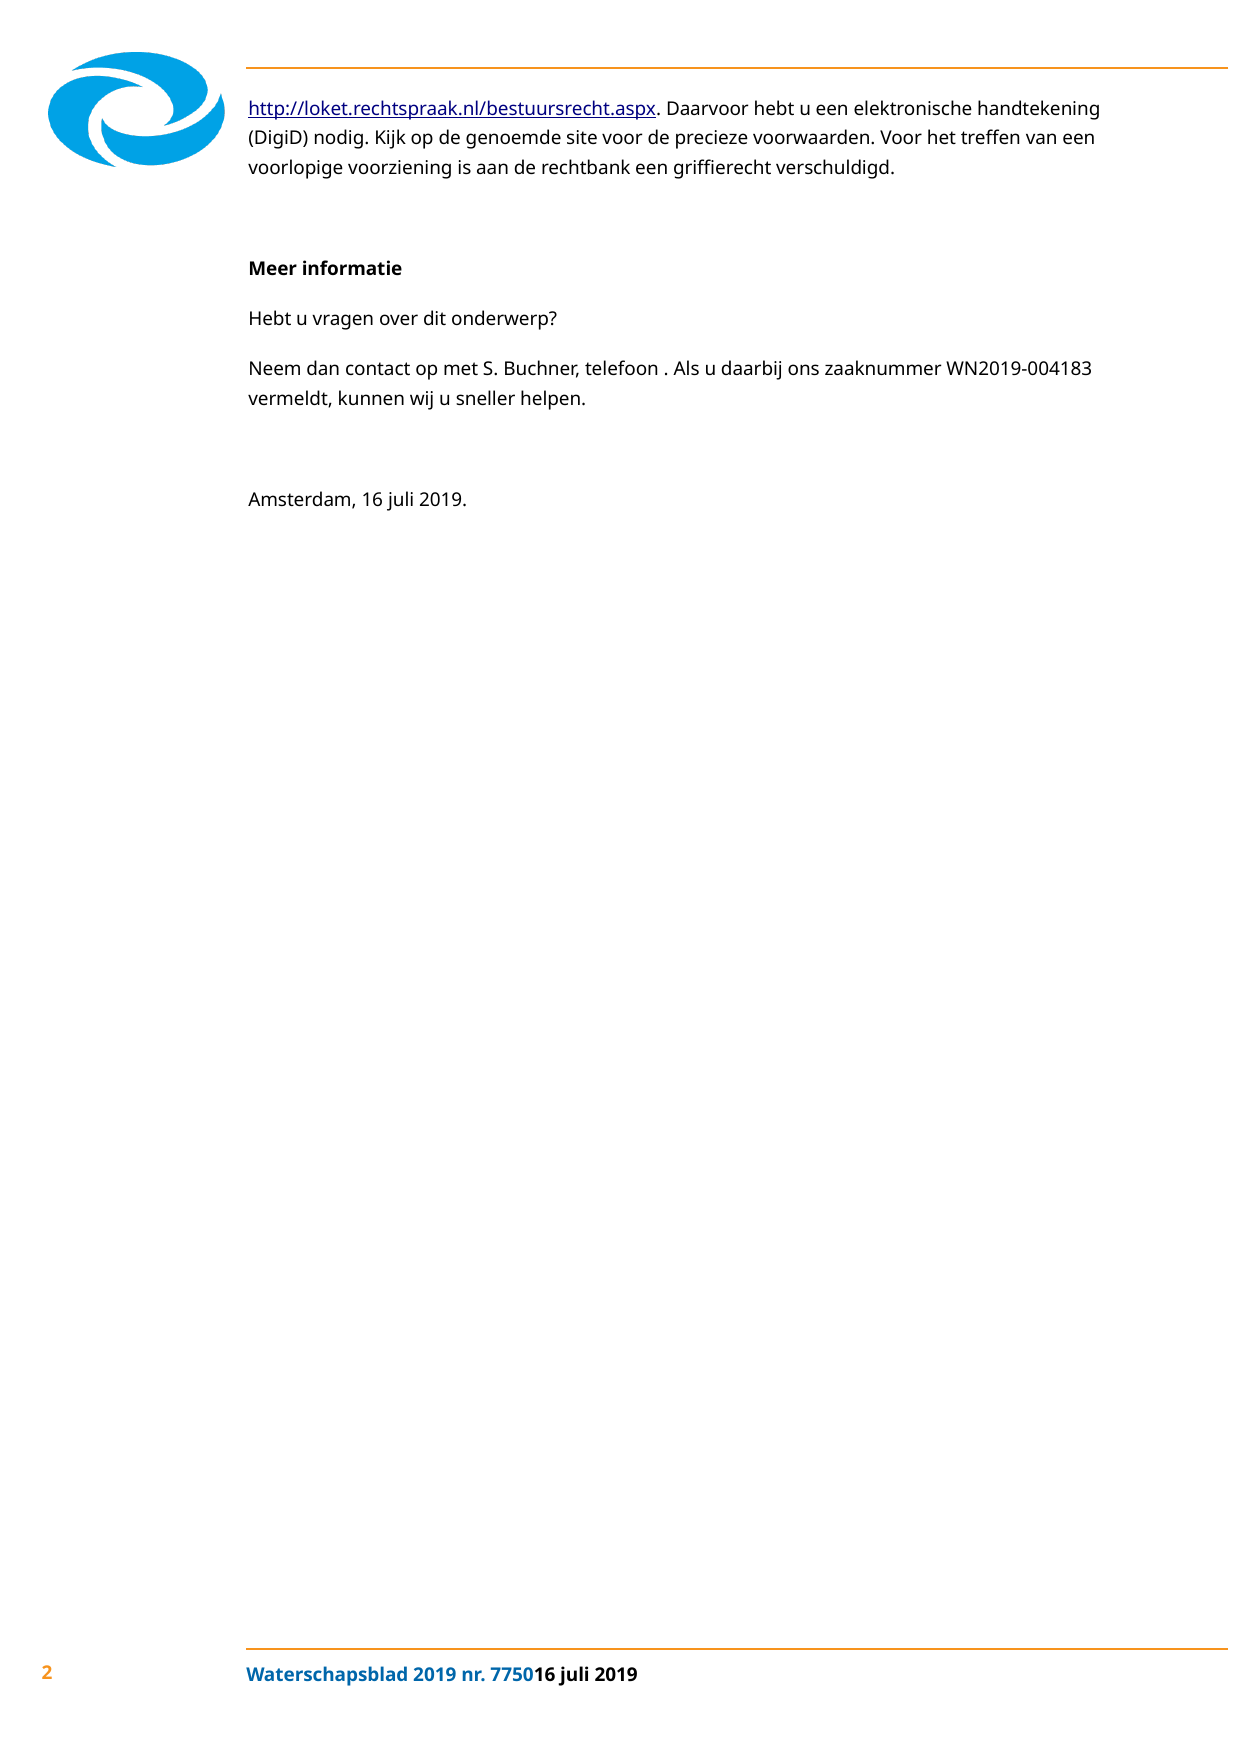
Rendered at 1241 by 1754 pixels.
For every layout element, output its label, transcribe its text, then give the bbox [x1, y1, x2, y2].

text Meer informatie [248, 255, 1152, 281]
picture [41, 47, 231, 172]
text Hebt u vragen over dit onderwerp? [248, 305, 1152, 331]
text Amsterdam, 16 juli 2019. [248, 486, 1152, 512]
text Neem dan contact op met S. Buchner, telefoon . Als u daarbij ons zaaknummer WN2019-004183 vermeldt, kunnen wij u sneller helpen. [248, 356, 1152, 411]
text http://loket.rechtspraak.nl/bestuursrecht.aspx. Daarvoor hebt u een elektronische handtekening (DigiD) nodig. Kijk op de genoemde site voor de precieze voorwaarden. Voor het treffen van een voorlopige voorziening is aan de rechtbank een griffierecht verschuldigd. [248, 95, 1152, 180]
